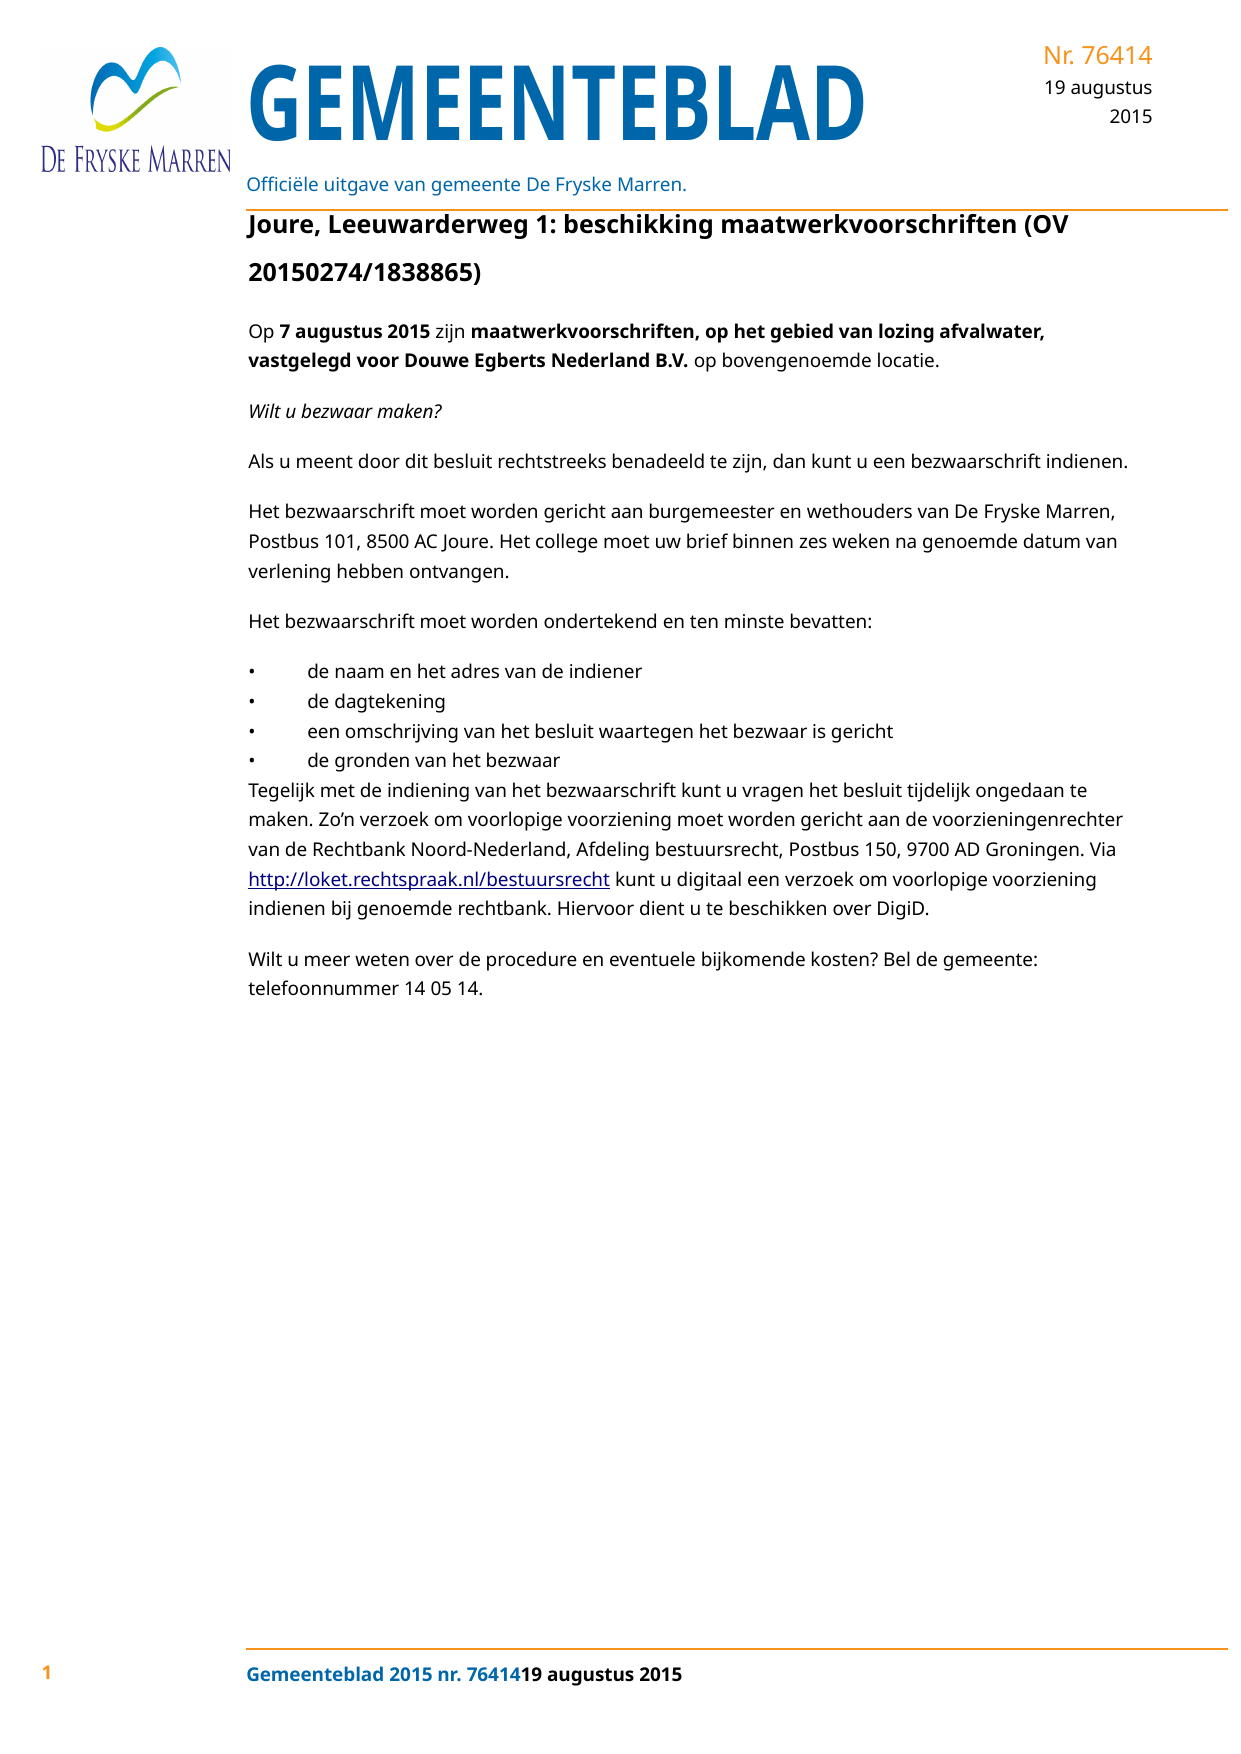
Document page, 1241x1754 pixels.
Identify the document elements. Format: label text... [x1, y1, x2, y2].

text Het bezwaarschrift moet worden gericht aan burgemeester en wethouders van De Fryske Marren, Postbus 101, 8500 AC Joure. Het college moet uw brief binnen zes weken na genoemde datum van verlening hebben ontvangen. [248, 499, 1152, 584]
text Wilt u bezwaar maken? [248, 398, 1152, 424]
text Op 7 augustus 2015 zijn maatwerkvoorschriften, op het gebied van lozing afvalwater, vastgelegd voor Douwe Egberts Nederland B.V. op bovengenoemde locatie. [248, 318, 1152, 373]
text Tegelijk met de indiening van het bezwaarschrift kunt u vragen het besluit tijdelijk ongedaan te maken. Zo’n verzoek om voorlopige voorziening moet worden gericht aan de voorzieningenrechter van de Rechtbank Noord-Nederland, Afdeling bestuursrecht, Postbus 150, 9700 AD Groningen. Via http://loket.rechtspraak.nl/bestuursrecht kunt u digitaal een verzoek om voorlopige voorziening indienen bij genoemde rechtbank. Hiervoor dient u te beschikken over DigiD. [248, 777, 1152, 921]
list een omschrijving van het besluit waartegen het bezwaar is gericht [248, 718, 1152, 744]
list de gronden van het bezwaar [248, 747, 1152, 773]
text Wilt u meer weten over de procedure en eventuele bijkomende kosten? Bel de gemeente: telefoonnummer 14 05 14. [248, 946, 1152, 1001]
list de dagtekening [248, 688, 1152, 714]
picture [41, 47, 231, 172]
text Als u meent door dit besluit rechtstreeks benadeeld te zijn, dan kunt u een bezwaarschrift indienen. [248, 448, 1152, 474]
list de naam en het adres van de indiener [248, 659, 1152, 684]
text Joure, Leeuwarderweg 1: beschikking maatwerkvoorschriften (OV 20150274/1838865) [248, 211, 1152, 288]
text Het bezwaarschrift moet worden ondertekend en ten minste bevatten: [248, 608, 1152, 634]
